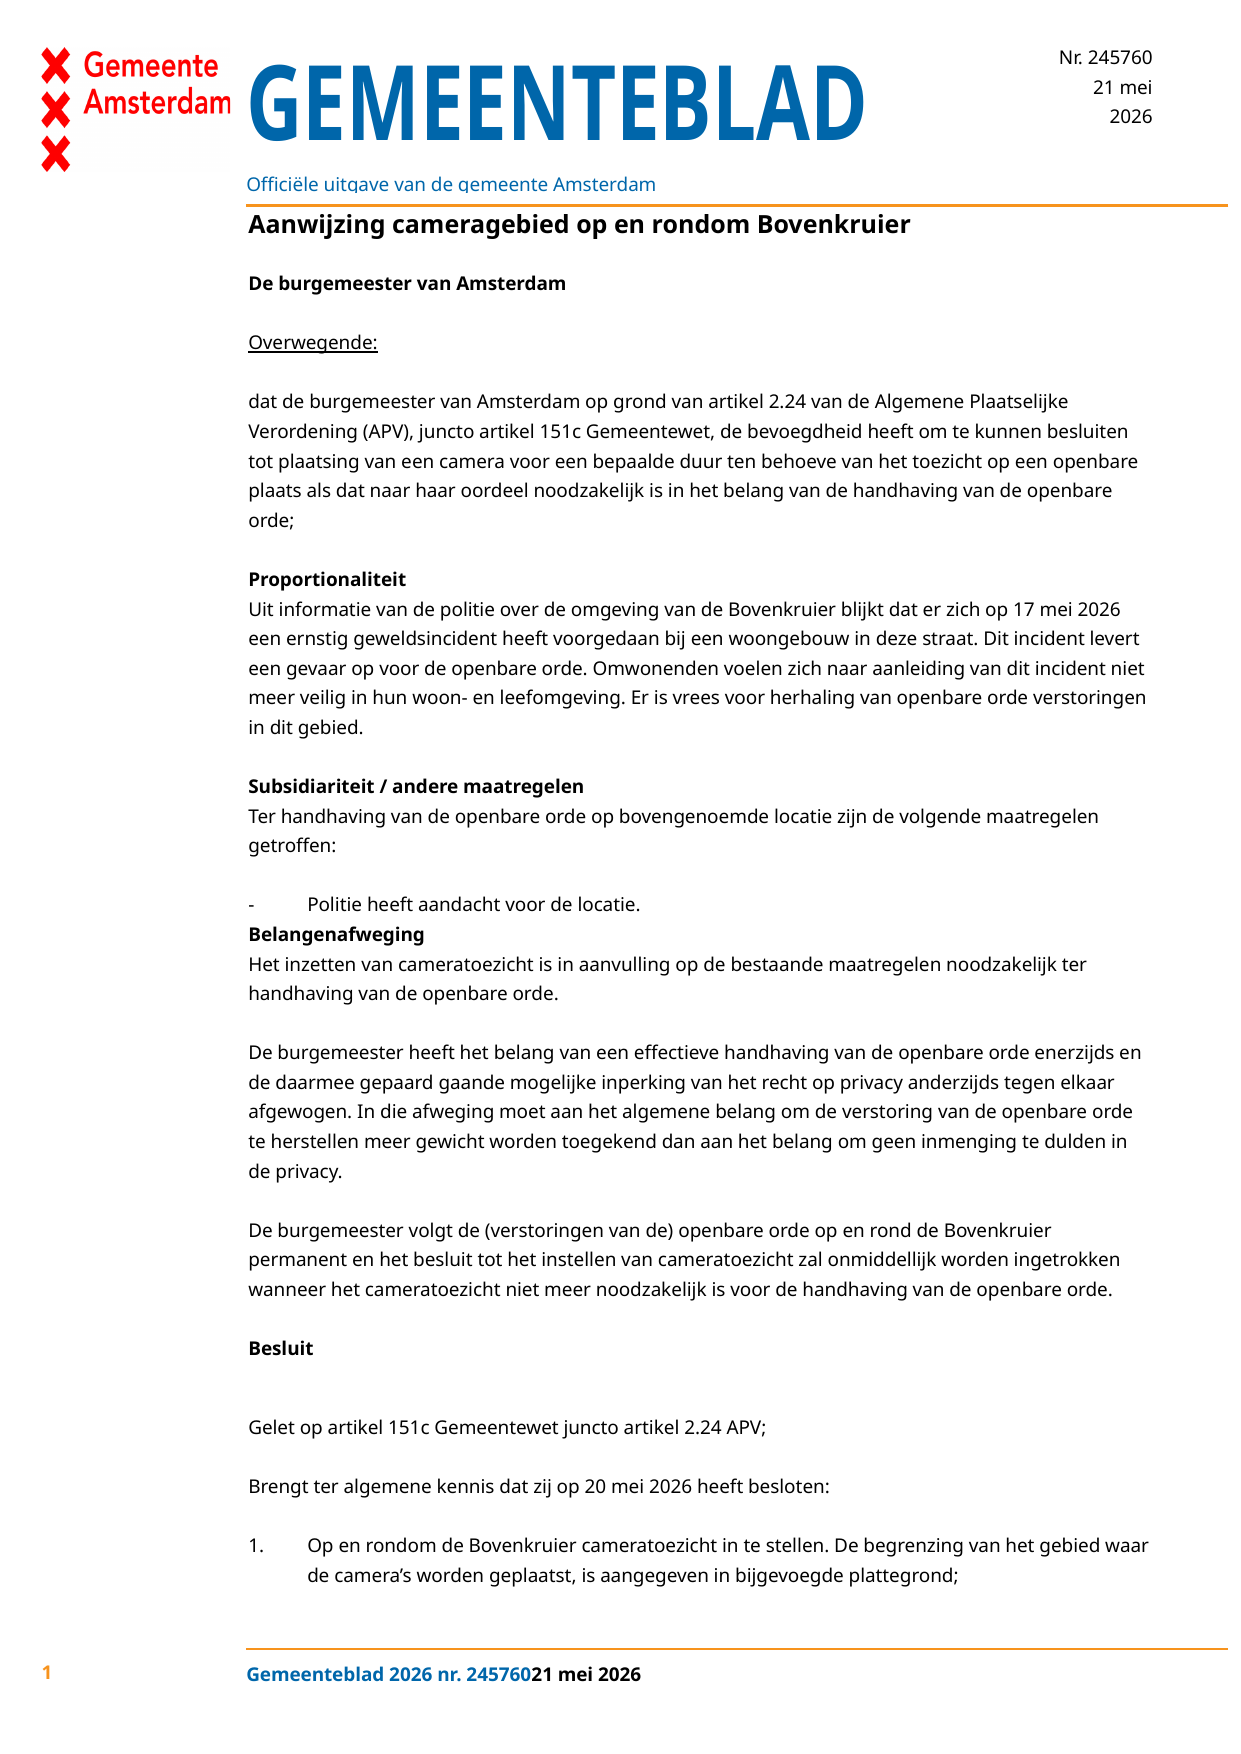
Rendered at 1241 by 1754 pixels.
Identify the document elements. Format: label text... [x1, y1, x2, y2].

text Overwegende: [248, 329, 1152, 355]
list Politie heeft aandacht voor de locatie. [248, 892, 1152, 917]
text Het inzetten van cameratoezicht is in aanvulling op de bestaande maatregelen noodzakelijk ter handhaving van de openbare orde. [248, 951, 1152, 1006]
text Ter handhaving van de openbare orde op bovengenoemde locatie zijn de volgende maatregelen getroffen: [248, 803, 1152, 858]
text De burgemeester volgt de (verstoringen van de) openbare orde op en rond de Bovenkruier permanent en het besluit tot het instellen van cameratoezicht zal onmiddellijk worden ingetrokken wanneer het cameratoezicht niet meer noodzakelijk is voor de handhaving van de openbare orde. [248, 1217, 1152, 1302]
text De burgemeester heeft het belang van een effectieve handhaving van de openbare orde enerzijds en de daarmee gepaard gaande mogelijke inperking van het recht op privacy anderzijds tegen elkaar afgewogen. In die afweging moet aan het algemene belang om de verstoring van de openbare orde te herstellen meer gewicht worden toegekend dan aan het belang om geen inmenging te dulden in de privacy. [248, 1039, 1152, 1183]
text Brengt ter algemene kennis dat zij op 20 mei 2026 heeft besloten: [248, 1473, 1152, 1499]
text Uit informatie van de politie over de omgeving van de Bovenkruier blijkt dat er zich op 17 mei 2026 een ernstig geweldsincident heeft voorgedaan bij een woongebouw in deze straat. Dit incident levert een gevaar op voor de openbare orde. Omwonenden voelen zich naar aanleiding van dit incident niet meer veilig in hun woon- en leefomgeving. Er is vrees voor herhaling van openbare orde verstoringen in dit gebied. [248, 596, 1152, 740]
text Gelet op artikel 151c Gemeentewet juncto artikel 2.24 APV; [248, 1414, 1152, 1440]
text Belangenafweging [248, 921, 1152, 947]
picture [41, 47, 231, 172]
text dat de burgemeester van Amsterdam op grond van artikel 2.24 van de Algemene Plaatselijke Verordening (APV), juncto artikel 151c Gemeentewet, de bevoegdheid heeft om te kunnen besluiten tot plaatsing van een camera voor een bepaalde duur ten behoeve van het toezicht op een openbare plaats als dat naar haar oordeel noodzakelijk is in het belang van de handhaving van de openbare orde; [248, 389, 1152, 533]
list Op en rondom de Bovenkruier cameratoezicht in te stellen. De begrenzing van het gebied waar de camera’s worden geplaatst, is aangegeven in bijgevoegde plattegrond; [248, 1532, 1152, 1588]
text Besluit [248, 1335, 1152, 1361]
text Subsidiariteit / andere maatregelen [248, 773, 1152, 799]
text De burgemeester van Amsterdam [248, 270, 1152, 296]
text Aanwijzing cameragebied op en rondom Bovenkruier [248, 207, 1152, 241]
text Proportionaliteit [248, 566, 1152, 592]
